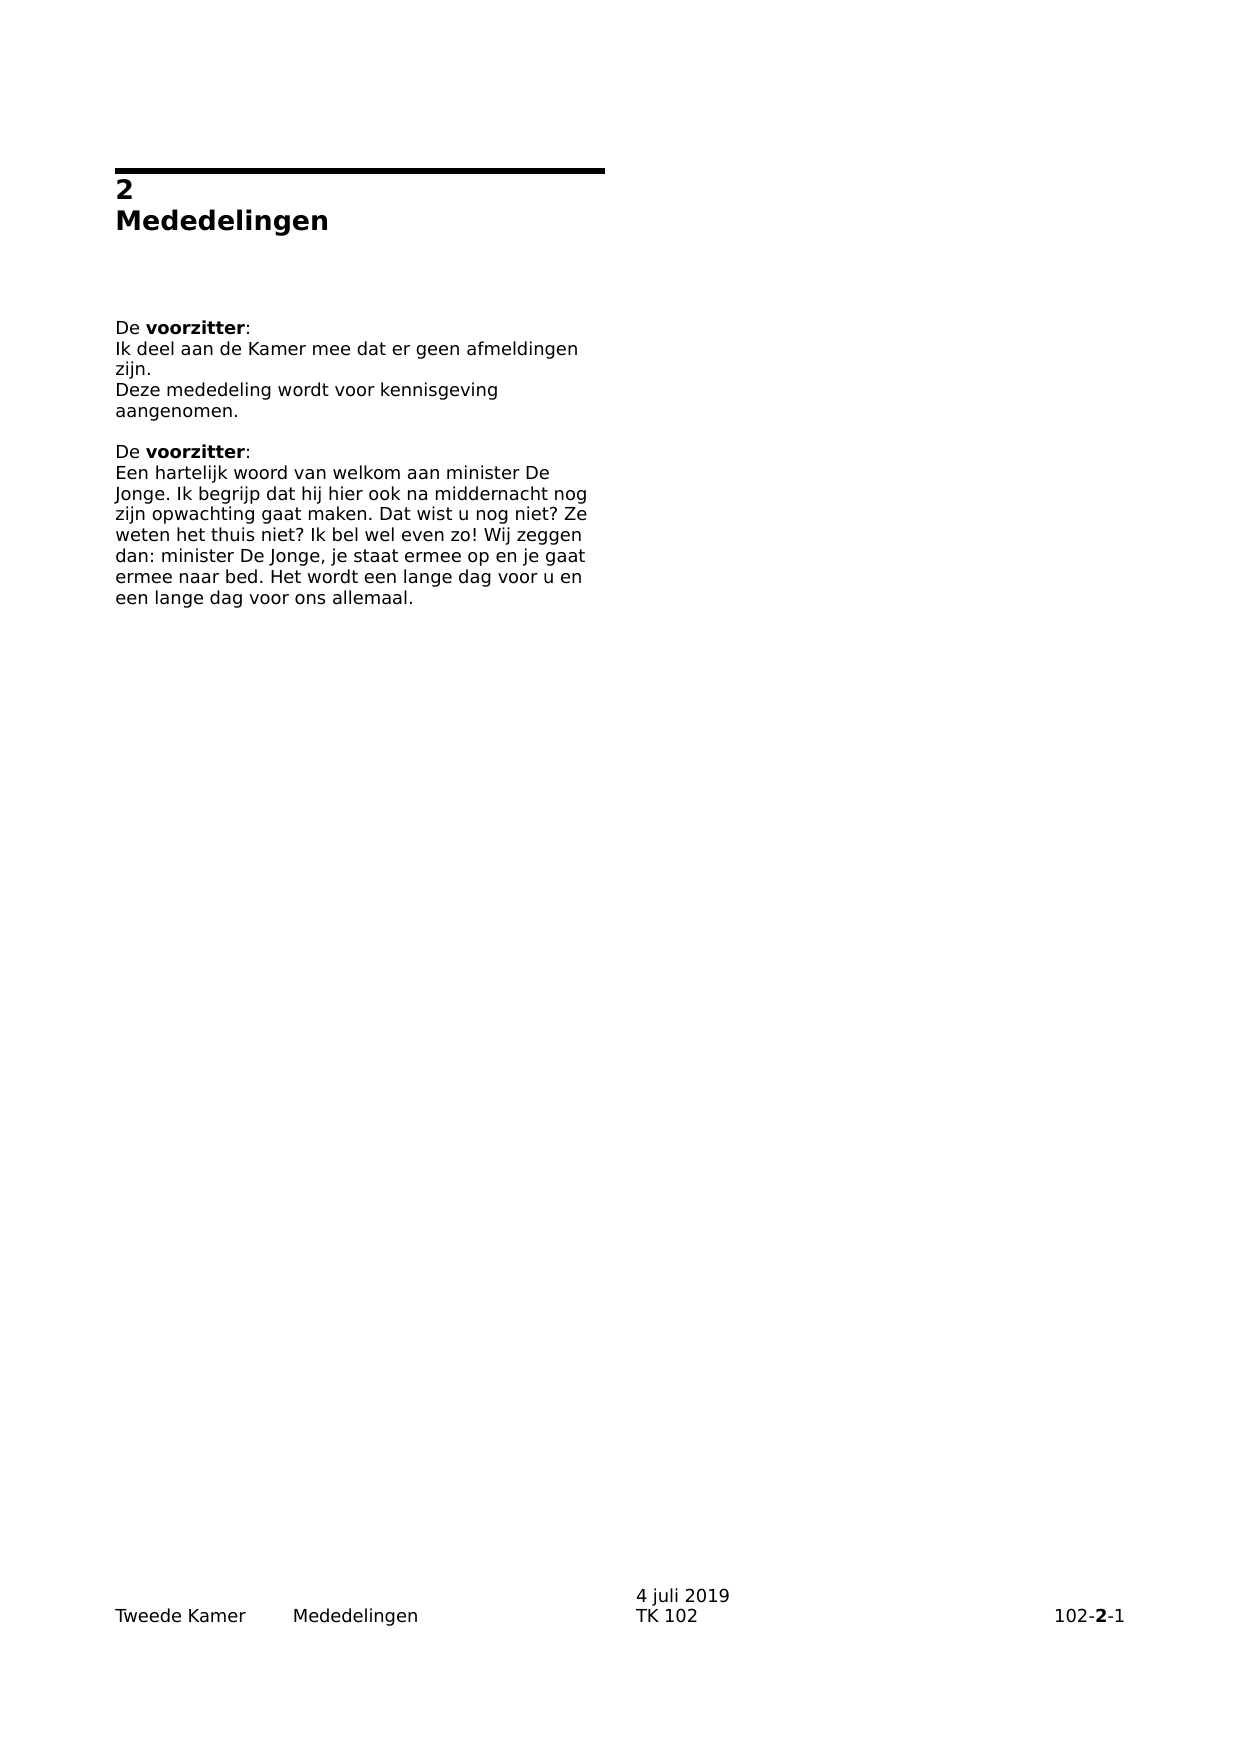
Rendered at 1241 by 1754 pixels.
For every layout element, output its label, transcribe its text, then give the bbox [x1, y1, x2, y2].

text De voorzitter: [115, 442, 605, 462]
text Ik deel aan de Kamer mee dat er geen afmeldingen zijn. [115, 338, 605, 380]
text Een hartelijk woord van welkom aan minister De Jonge. Ik begrijp dat hij hier ook na middernacht nog zijn opwachting gaat maken. Dat wist u nog niet? Ze weten het thuis niet? Ik bel wel even zo! Wij zeggen dan: minister De Jonge, je staat ermee op en je gaat ermee naar bed. Het wordt een lange dag voor u en een lange dag voor ons allemaal. [115, 462, 605, 608]
title 2 Mededelingen [115, 174, 605, 237]
text De voorzitter: [115, 318, 605, 338]
text Deze mededeling wordt voor kennisgeving aangenomen. [115, 380, 605, 422]
